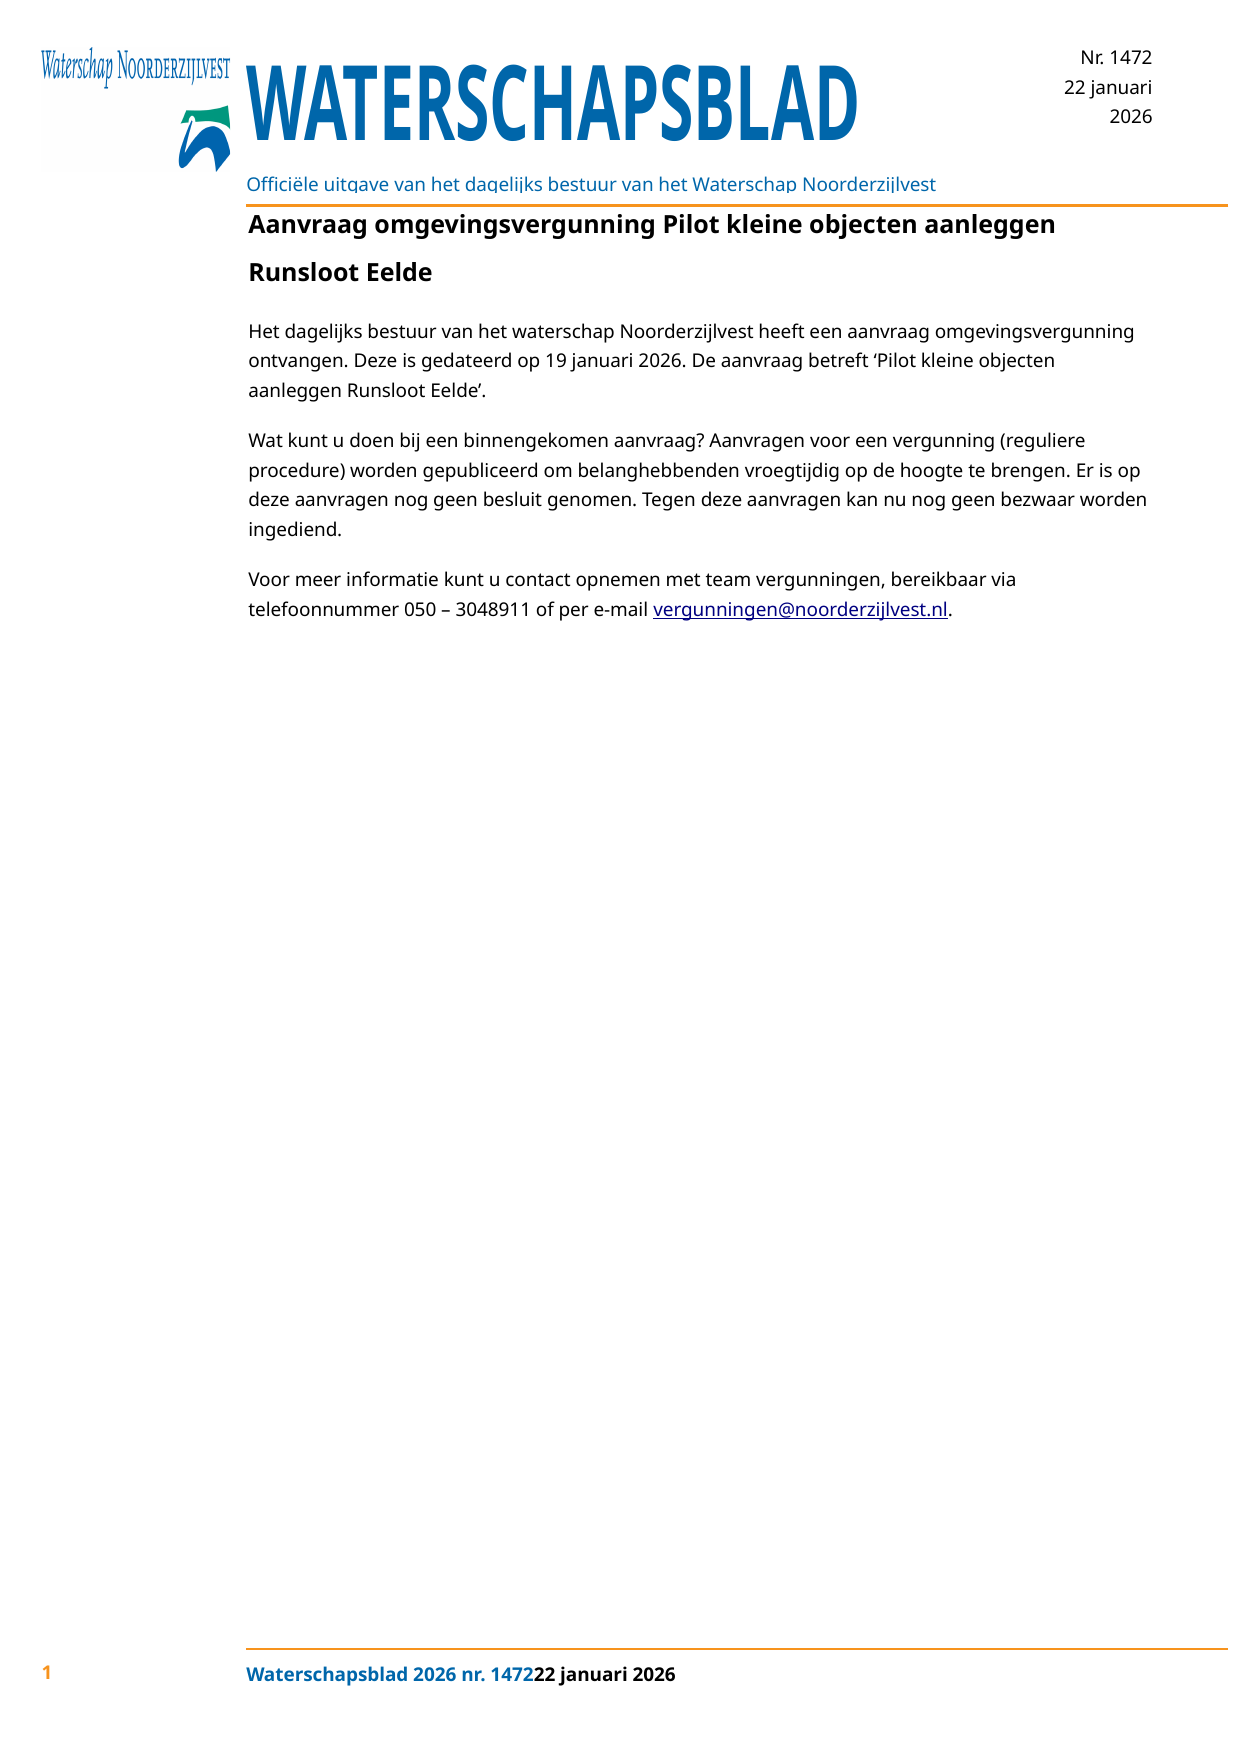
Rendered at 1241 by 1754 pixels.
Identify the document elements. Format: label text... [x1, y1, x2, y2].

text Het dagelijks bestuur van het waterschap Noorderzijlvest heeft een aanvraag omgevingsvergunning ontvangen. Deze is gedateerd op 19 januari 2026. De aanvraag betreft ‘Pilot kleine objecten aanleggen Runsloot Eelde’. [248, 318, 1152, 403]
text Wat kunt u doen bij een binnengekomen aanvraag? Aanvragen voor een vergunning (reguliere procedure) worden gepubliceerd om belanghebbenden vroegtijdig op de hoogte te brengen. Er is op deze aanvragen nog geen besluit genomen. Tegen deze aanvragen kan nu nog geen bezwaar worden ingediend. [248, 427, 1152, 542]
picture [41, 47, 231, 172]
text Voor meer informatie kunt u contact opnemen met team vergunningen, bereikbaar via telefoonnummer 050 – 3048911 of per e-mail vergunningen@noorderzijlvest.nl. [248, 567, 1152, 622]
text Aanvraag omgevingsvergunning Pilot kleine objecten aanleggen Runsloot Eelde [248, 207, 1152, 288]
